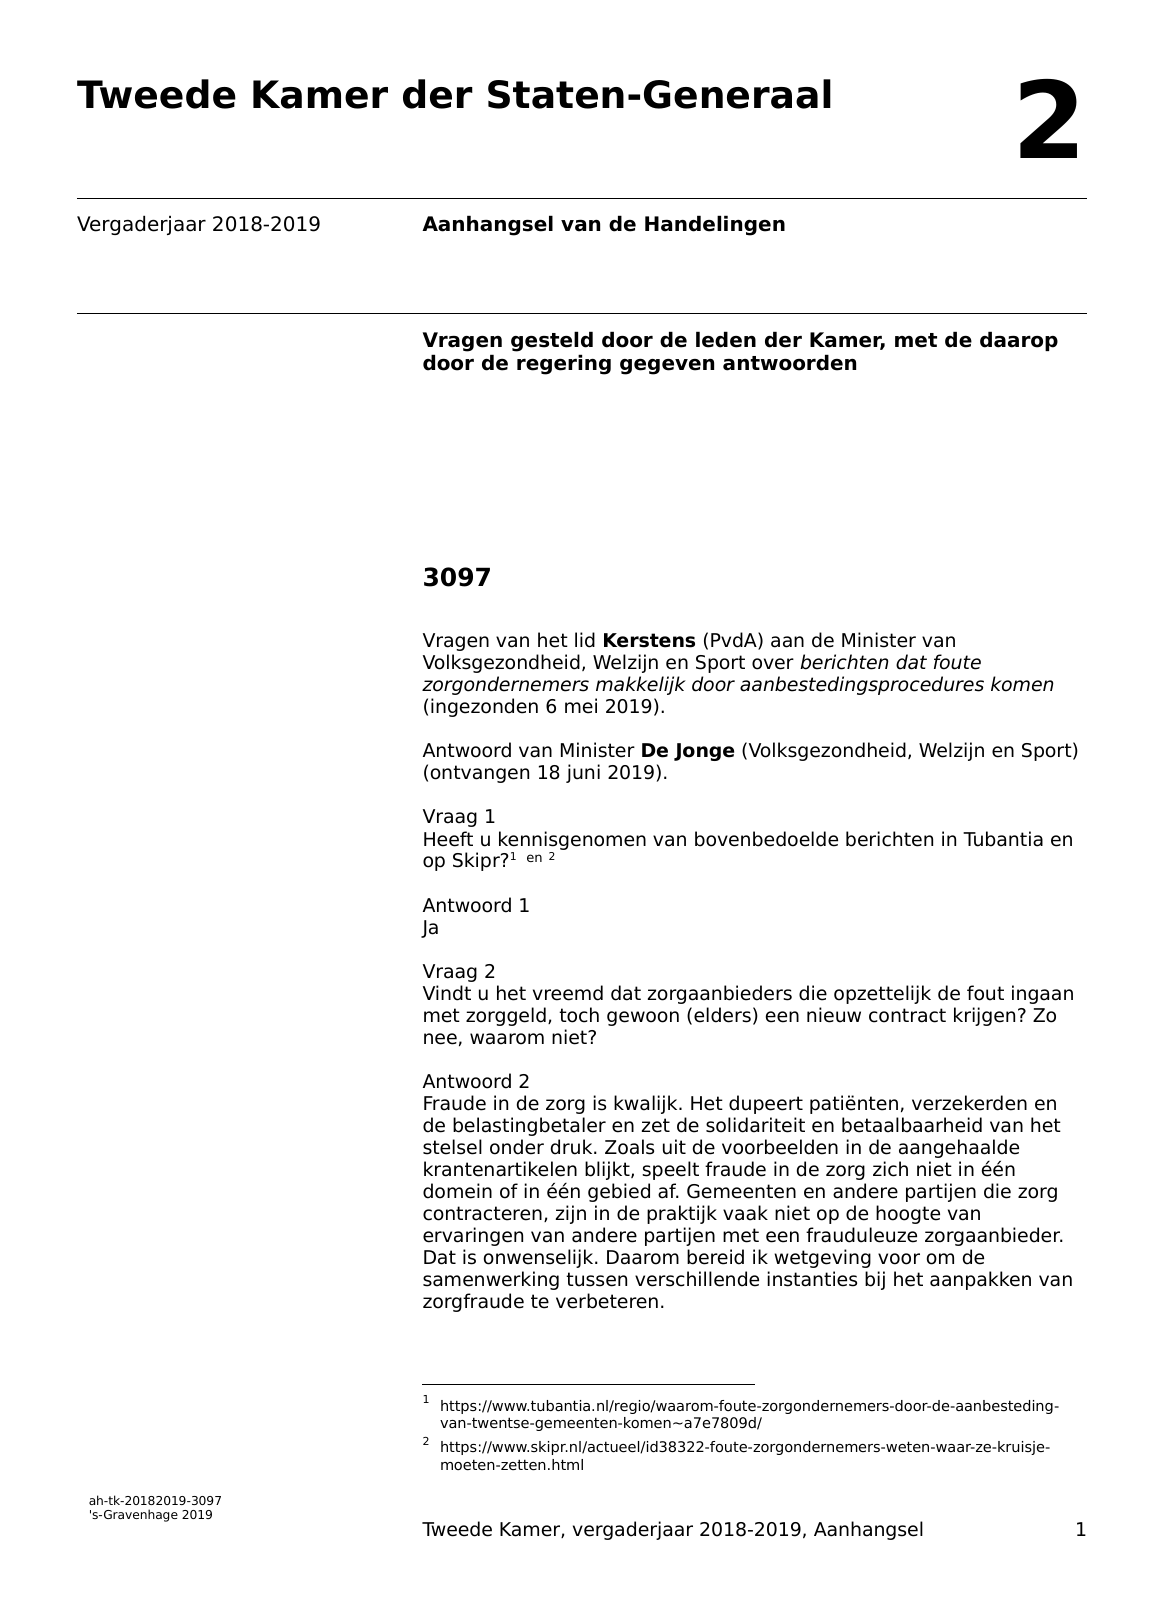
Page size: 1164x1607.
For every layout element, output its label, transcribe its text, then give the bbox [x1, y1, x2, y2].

table_cell [77, 314, 422, 375]
text Vraag 2 [422, 961, 1087, 983]
table_header 2 [886, 59, 1087, 198]
text Ja [422, 917, 1087, 938]
text 3097 [422, 563, 1087, 592]
text Vindt u het vreemd dat zorgaanbieders die opzettelijk de fout ingaan met zorggeld, toch gewoon (elders) een nieuw contract krijgen? Zo nee, waarom niet? [422, 983, 1087, 1049]
text https://www.tubantia.nl/regio/waarom-foute-zorgondernemers-door-de-aanbesteding-van-twentse-gemeenten-komen~a7e7809d/ [422, 1393, 1087, 1432]
text 's-Gravenhage 2019 [88, 1508, 323, 1522]
text Antwoord van Minister De Jonge (Volksgezondheid, Welzijn en Sport) (ontvangen 18 juni 2019). [422, 740, 1087, 784]
text https://www.skipr.nl/actueel/id38322-foute-zorgondernemers-weten-waar-ze-kruisje-moeten-zetten.html [422, 1435, 1087, 1474]
text Vraag 1 [422, 806, 1087, 828]
text Antwoord 2 [422, 1071, 1087, 1093]
text Fraude in de zorg is kwalijk. Het dupeert patiënten, verzekerden en de belastingbetaler en zet de solidariteit en betaalbaarheid van het stelsel onder druk. Zoals uit de voorbeelden in de aangehaalde krantenartikelen blijkt, speelt fraude in de zorg zich niet in één domein of in één gebied af. Gemeenten en andere partijen die zorg contracteren, zijn in de praktijk vaak niet op de hoogte van ervaringen van andere partijen met een frauduleuze zorgaanbieder. Dat is onwenselijk. Daarom bereid ik wetgeving voor om de samenwerking tussen verschillende instanties bij het aanpakken van zorgfraude te verbeteren. [422, 1093, 1087, 1313]
text Vragen van het lid Kerstens (PvdA) aan de Minister van Volksgezondheid, Welzijn en Sport over berichten dat foute zorgondernemers makkelijk door aanbestedingsprocedures komen (ingezonden 6 mei 2019). [422, 630, 1087, 718]
table_cell Vragen gesteld door de leden der Kamer, met de daarop door de regering gegeven antwoorden [422, 314, 1087, 375]
text ah-tk-20182019-3097 [88, 1494, 323, 1508]
table_cell Aanhangsel van de Handelingen [422, 199, 1087, 313]
table_header Tweede Kamer der Staten-Generaal [77, 59, 886, 198]
text Antwoord 1 [422, 894, 1087, 917]
text Heeft u kennisgenomen van bovenbedoelde berichten in Tubantia en op Skipr? en [422, 828, 1087, 872]
table_cell Vergaderjaar 2018-2019 [77, 199, 422, 313]
